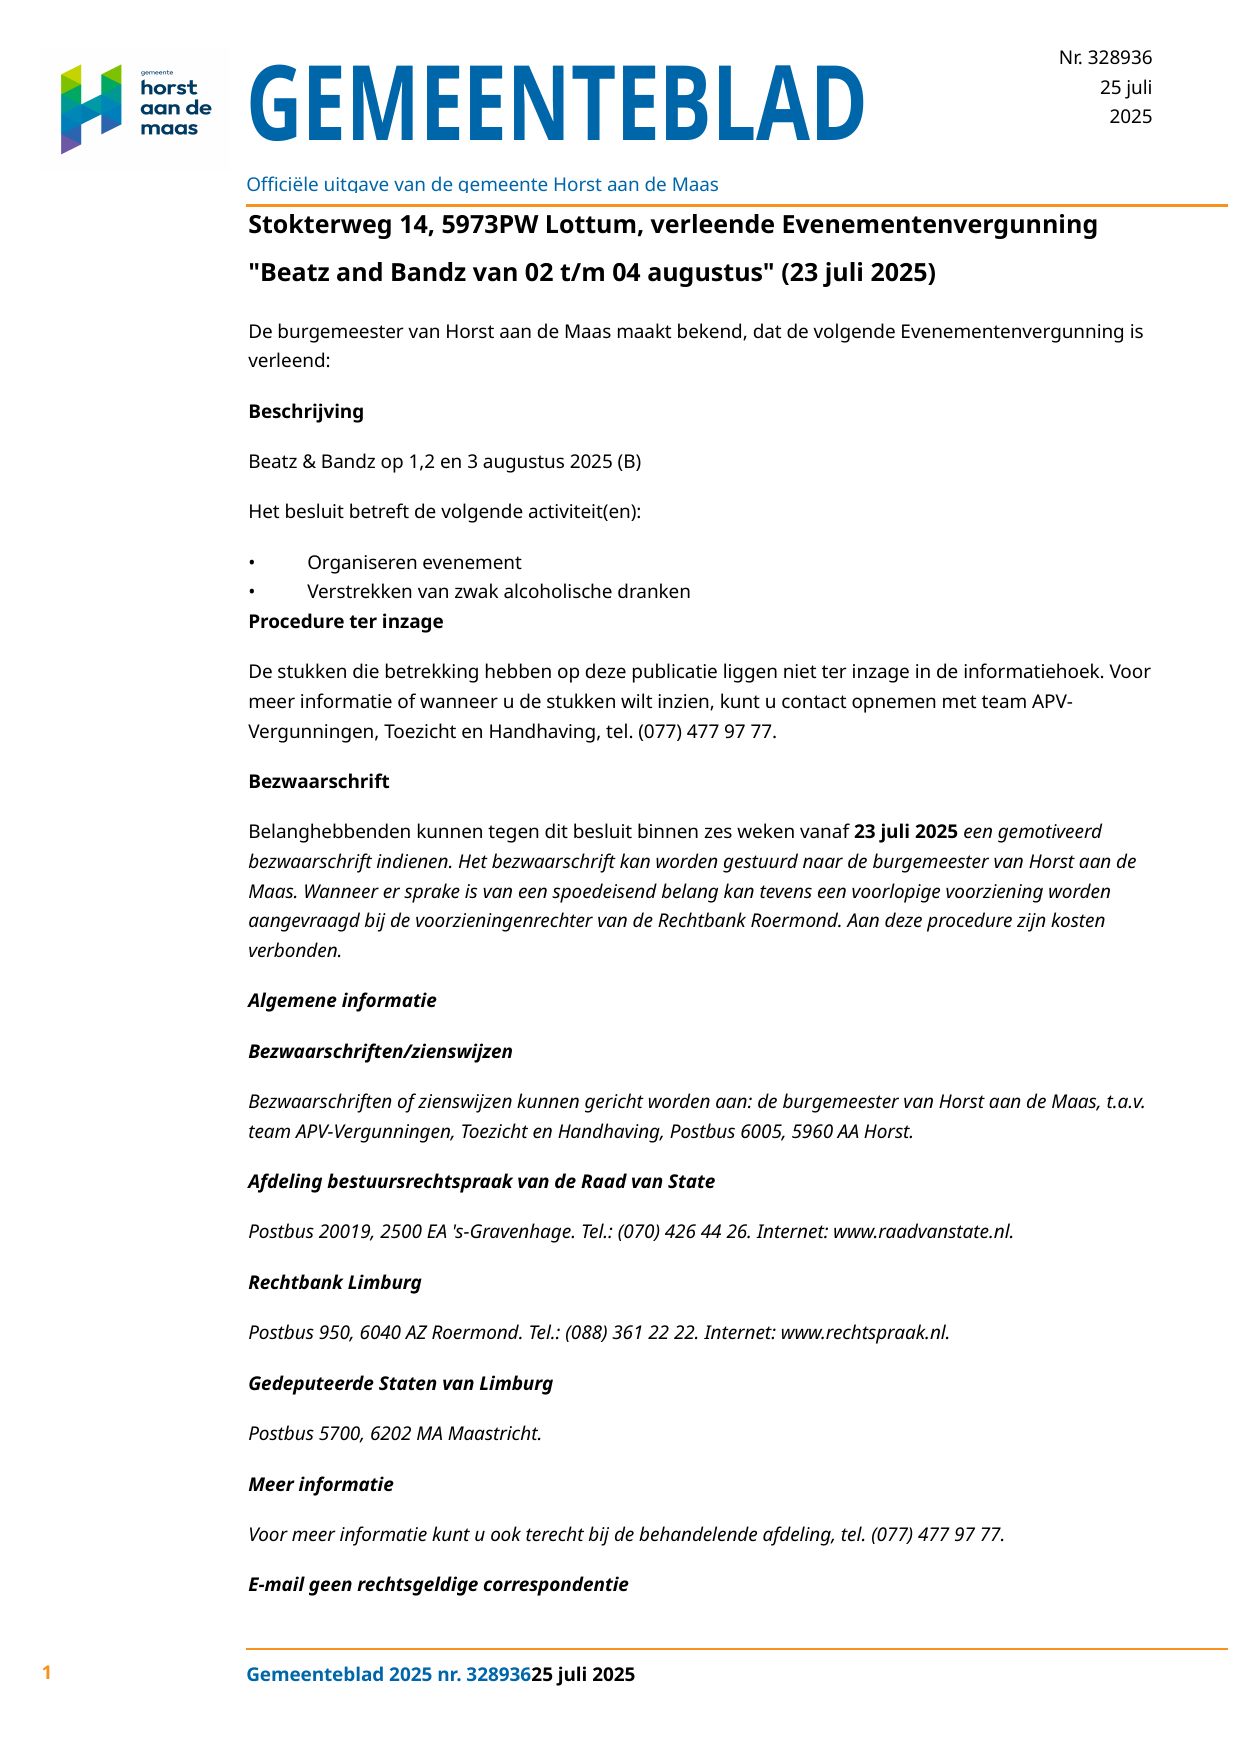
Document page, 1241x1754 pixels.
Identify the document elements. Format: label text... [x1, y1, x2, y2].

text Bezwaarschrift [248, 768, 1152, 794]
text Rechtbank Limburg [248, 1269, 1152, 1295]
text Meer informatie [248, 1471, 1152, 1497]
text De stukken die betrekking hebben op deze publicatie liggen niet ter inzage in de informatiehoek. Voor meer informatie of wanneer u de stukken wilt inzien, kunt u contact opnemen met team APV-Vergunningen, Toezicht en Handhaving, tel. (077) 477 97 77. [248, 659, 1152, 744]
picture [41, 47, 231, 172]
text Bezwaarschriften/zienswijzen [248, 1038, 1152, 1064]
text Gedeputeerde Staten van Limburg [248, 1370, 1152, 1396]
text De burgemeester van Horst aan de Maas maakt bekend, dat de volgende Evenementenvergunning is verleend: [248, 318, 1152, 373]
text Postbus 5700, 6202 MA Maastricht. [248, 1420, 1152, 1446]
text Belanghebbenden kunnen tegen dit besluit binnen zes weken vanaf 23 juli 2025 een gemotiveerd bezwaarschrift indienen. Het bezwaarschrift kan worden gestuurd naar de burgemeester van Horst aan de Maas. Wanneer er sprake is van een spoedeisend belang kan tevens een voorlopige voorziening worden aangevraagd bij de voorzieningenrechter van de Rechtbank Roermond. Aan deze procedure zijn kosten verbonden. [248, 819, 1152, 963]
text Het besluit betreft de volgende activiteit(en): [248, 499, 1152, 524]
text Stokterweg 14, 5973PW Lottum, verleende Evenementenvergunning "Beatz and Bandz van 02 t/m 04 augustus" (23 juli 2025) [248, 207, 1152, 288]
text Voor meer informatie kunt u ook terecht bij de behandelende afdeling, tel. (077) 477 97 77. [248, 1521, 1152, 1547]
list Organiseren evenement [248, 549, 1152, 575]
text E-mail geen rechtsgeldige correspondentie [248, 1572, 1152, 1597]
text Algemene informatie [248, 987, 1152, 1013]
text Beatz & Bandz op 1,2 en 3 augustus 2025 (B) [248, 448, 1152, 474]
text Bezwaarschriften of zienswijzen kunnen gericht worden aan: de burgemeester van Horst aan de Maas, t.a.v. team APV-Vergunningen, Toezicht en Handhaving, Postbus 6005, 5960 AA Horst. [248, 1088, 1152, 1144]
list Verstrekken van zwak alcoholische dranken [248, 579, 1152, 604]
text Postbus 950, 6040 AZ Roermond. Tel.: (088) 361 22 22. Internet: www.rechtspraak.nl. [248, 1319, 1152, 1345]
text Procedure ter inzage [248, 608, 1152, 634]
text Beschrijving [248, 398, 1152, 424]
text Postbus 20019, 2500 EA 's-Gravenhage. Tel.: (070) 426 44 26. Internet: www.raadvanstate.nl. [248, 1219, 1152, 1244]
text Afdeling bestuursrechtspraak van de Raad van State [248, 1168, 1152, 1194]
